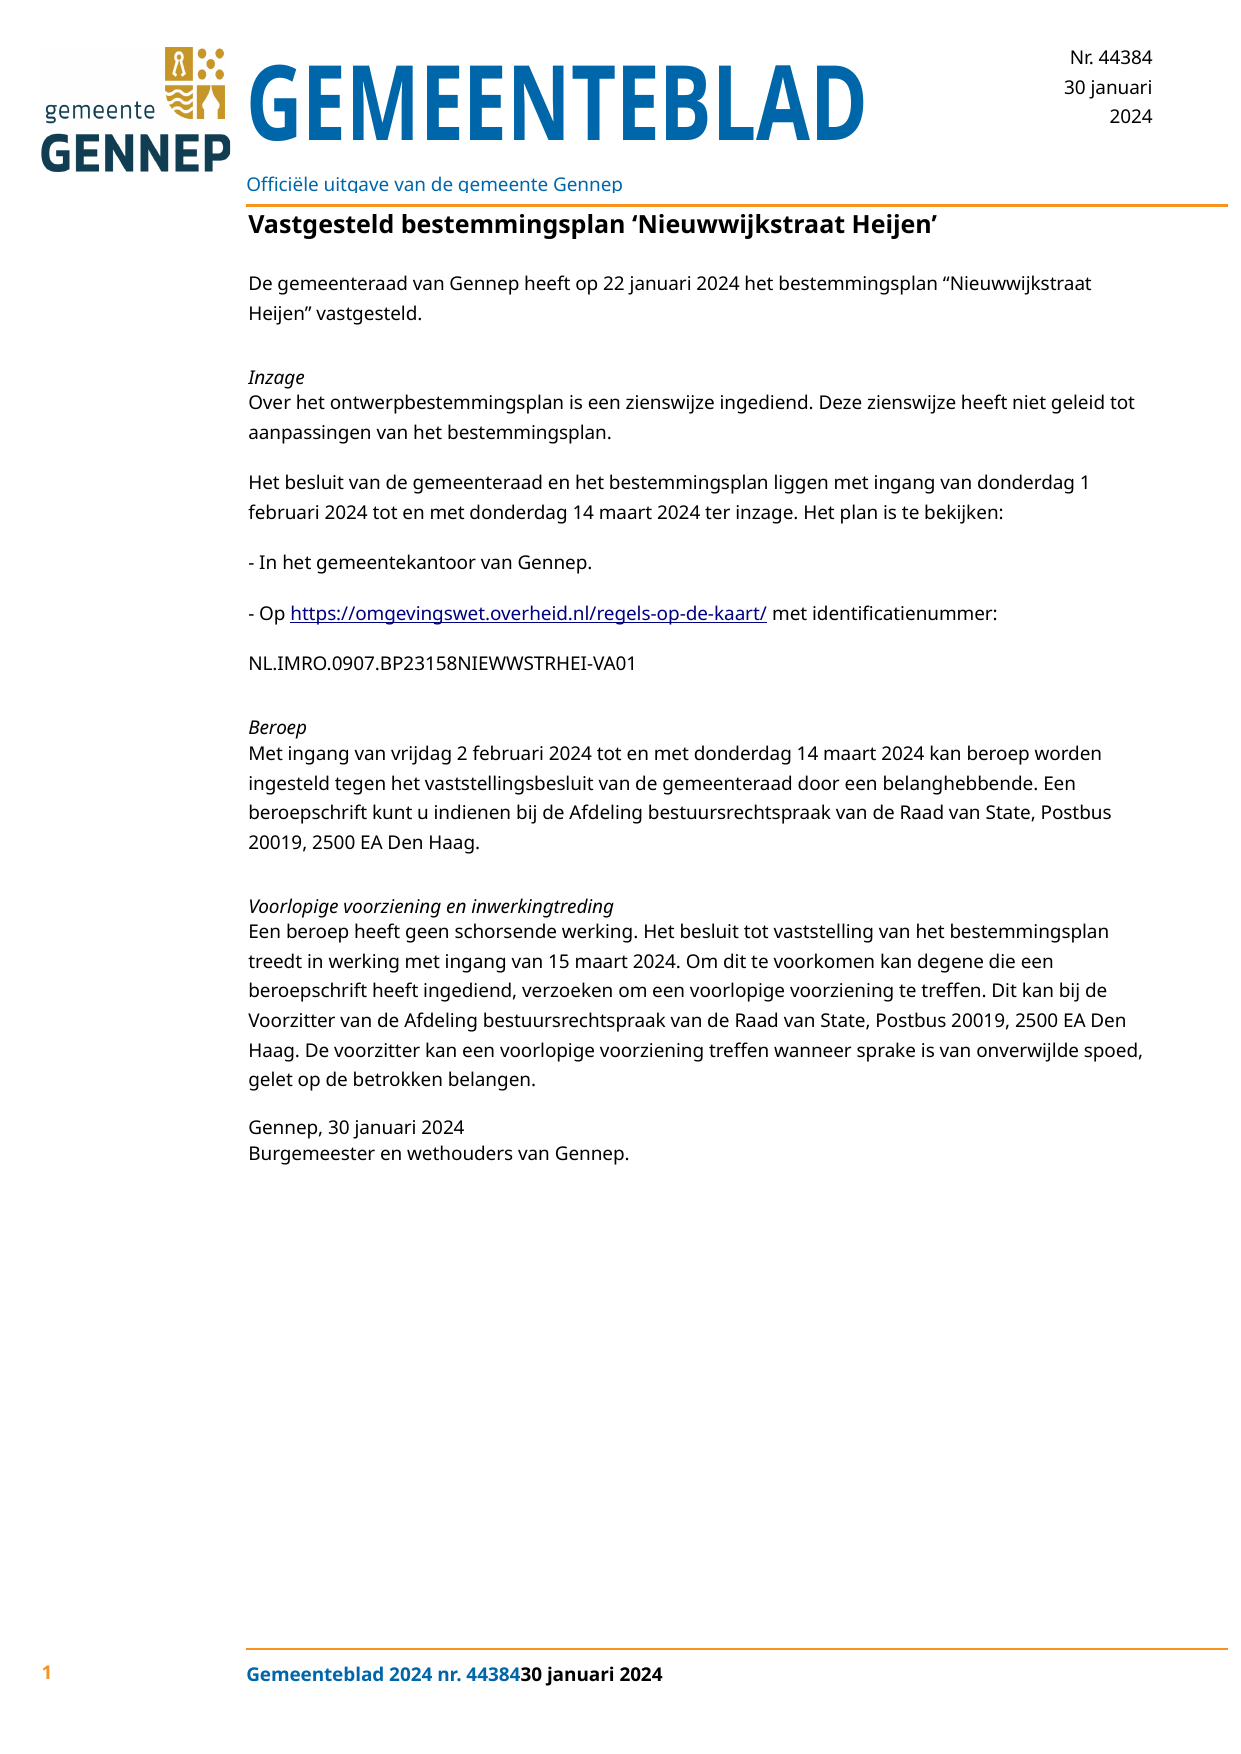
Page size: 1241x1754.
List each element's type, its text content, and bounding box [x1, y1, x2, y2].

text - In het gemeentekantoor van Gennep. [248, 549, 1152, 575]
text De gemeenteraad van Gennep heeft op 22 januari 2024 het bestemmingsplan “Nieuwwijkstraat Heijen” vastgesteld. [248, 270, 1152, 326]
text Burgemeester en wethouders van Gennep. [248, 1140, 1152, 1166]
text Inzage [248, 364, 1152, 389]
text Vastgesteld bestemmingsplan ‘Nieuwwijkstraat Heijen’ [248, 207, 1152, 241]
text Met ingang van vrijdag 2 februari 2024 tot en met donderdag 14 maart 2024 kan beroep worden ingesteld tegen het vaststellingsbesluit van de gemeenteraad door een belanghebbende. Een beroepschrift kunt u indienen bij de Afdeling bestuursrechtspraak van de Raad van State, Postbus 20019, 2500 EA Den Haag. [248, 740, 1152, 854]
text Gennep, 30 januari 2024 [248, 1114, 1152, 1140]
text NL.IMRO.0907.BP23158NIEWWSTRHEI-VA01 [248, 650, 1152, 676]
text Voorlopige voorziening en inwerkingtreding [248, 893, 1152, 918]
text Een beroep heeft geen schorsende werking. Het besluit tot vaststelling van het bestemmingsplan treedt in werking met ingang van 15 maart 2024. Om dit te voorkomen kan degene die een beroepschrift heeft ingediend, verzoeken om een voorlopige voorziening te treffen. Dit kan bij de Voorzitter van de Afdeling bestuursrechtspraak van de Raad van State, Postbus 20019, 2500 EA Den Haag. De voorzitter kan een voorlopige voorziening treffen wanneer sprake is van onverwijlde spoed, gelet op de betrokken belangen. [248, 918, 1152, 1092]
text Het besluit van de gemeenteraad en het bestemmingsplan liggen met ingang van donderdag 1 februari 2024 tot en met donderdag 14 maart 2024 ter inzage. Het plan is te bekijken: [248, 469, 1152, 525]
text Over het ontwerpbestemmingsplan is een zienswijze ingediend. Deze zienswijze heeft niet geleid tot aanpassingen van het bestemmingsplan. [248, 389, 1152, 445]
text Beroep [248, 714, 1152, 740]
text - Op https://omgevingswet.overheid.nl/regels-op-de-kaart/ met identificatienummer: [248, 600, 1152, 626]
picture [41, 47, 231, 172]
